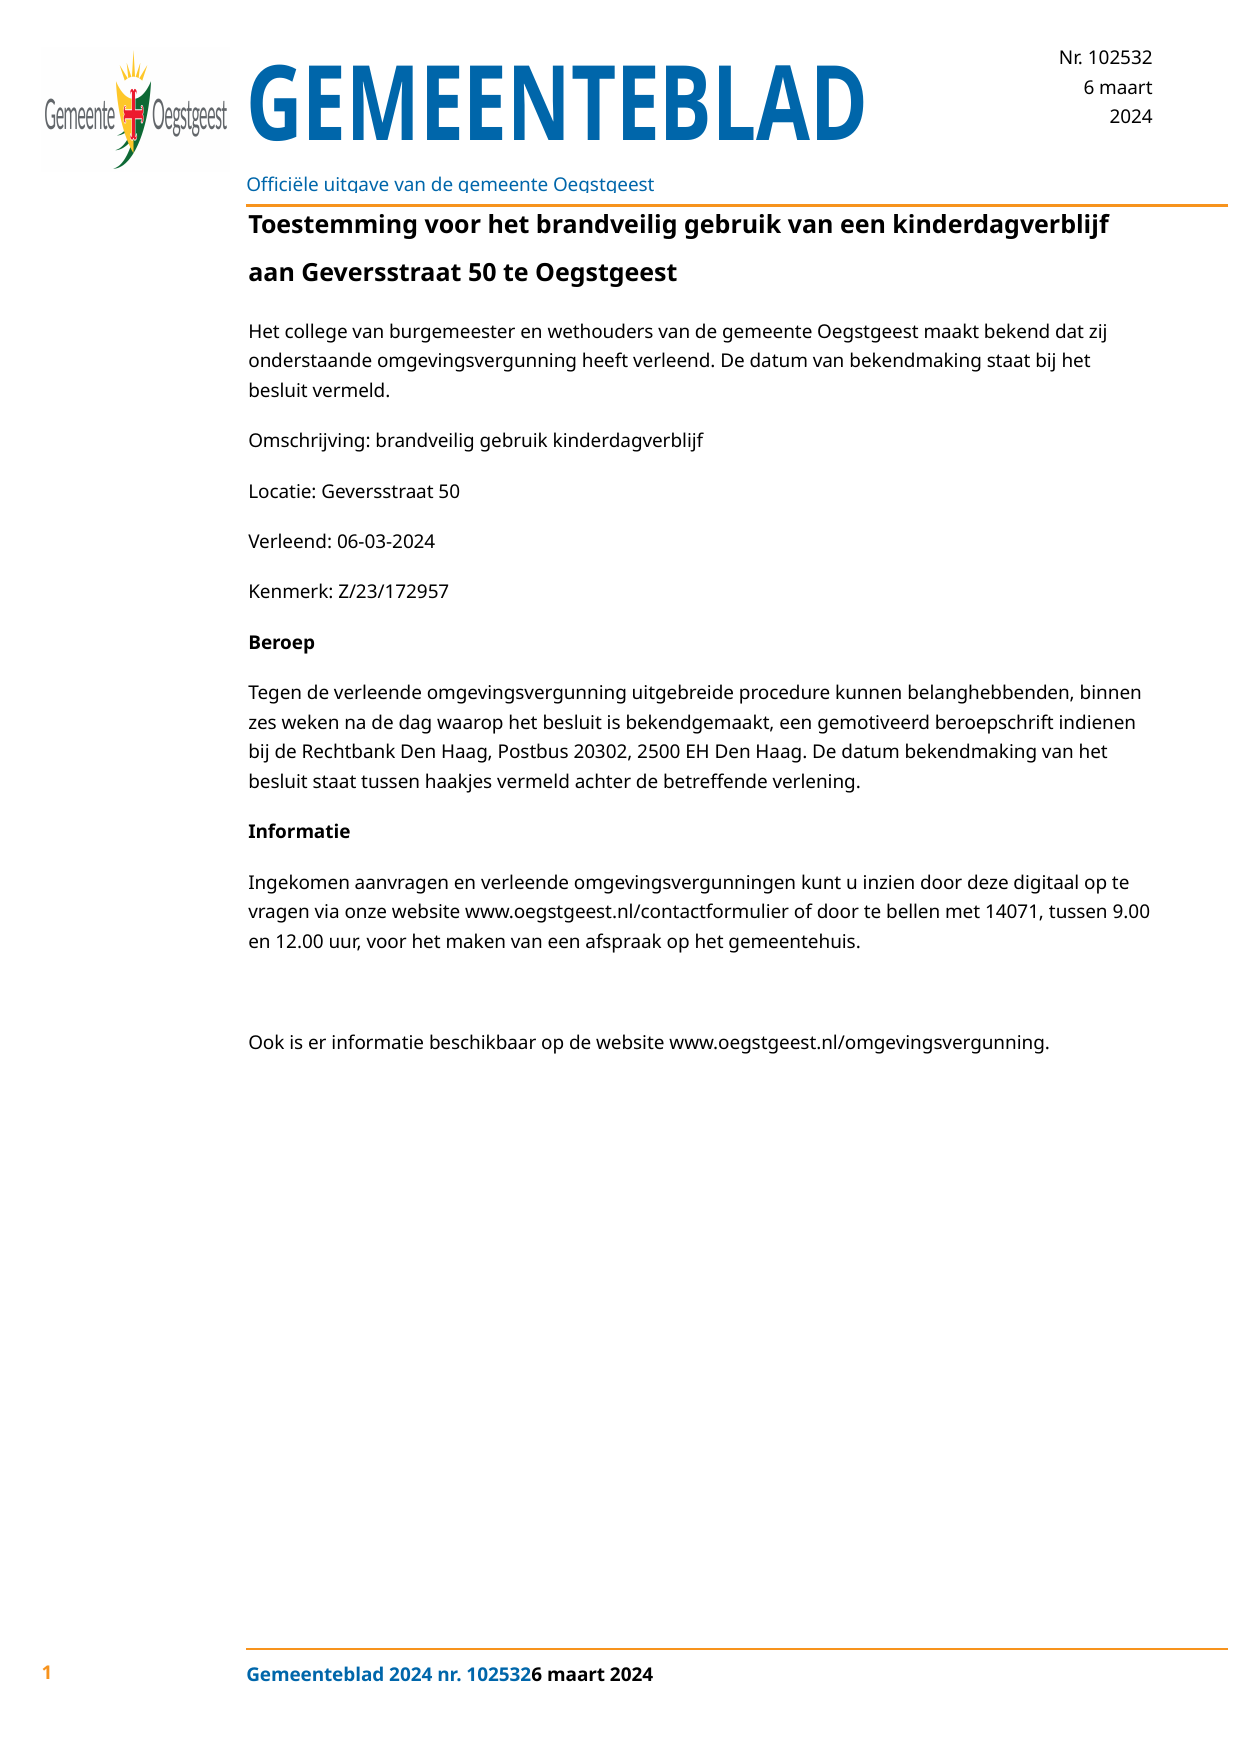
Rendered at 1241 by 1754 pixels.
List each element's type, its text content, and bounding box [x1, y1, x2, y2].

text Omschrijving: brandveilig gebruik kinderdagverblijf [248, 427, 1152, 453]
text Toestemming voor het brandveilig gebruik van een kinderdagverblijf aan Geversstraat 50 te Oegstgeest [248, 207, 1152, 288]
text Ook is er informatie beschikbaar op de website www.oegstgeest.nl/omgevingsvergunning. [248, 1029, 1152, 1055]
text Ingekomen aanvragen en verleende omgevingsvergunningen kunt u inzien door deze digitaal op te vragen via onze website www.oegstgeest.nl/contactformulier of door te bellen met 14071, tussen 9.00 en 12.00 uur, voor het maken van een afspraak op het gemeentehuis. [248, 869, 1152, 954]
text Kenmerk: Z/23/172957 [248, 579, 1152, 604]
text Het college van burgemeester en wethouders van de gemeente Oegstgeest maakt bekend dat zij onderstaande omgevingsvergunning heeft verleend. De datum van bekendmaking staat bij het besluit vermeld. [248, 318, 1152, 403]
text Locatie: Geversstraat 50 [248, 478, 1152, 504]
text Verleend: 06-03-2024 [248, 528, 1152, 554]
text Informatie [248, 819, 1152, 844]
text Beroep [248, 629, 1152, 655]
text Tegen de verleende omgevingsvergunning uitgebreide procedure kunnen belanghebbenden, binnen zes weken na de dag waarop het besluit is bekendgemaakt, een gemotiveerd beroepschrift indienen bij de Rechtbank Den Haag, Postbus 20302, 2500 EH Den Haag. De datum bekendmaking van het besluit staat tussen haakjes vermeld achter de betreffende verlening. [248, 679, 1152, 794]
picture [41, 47, 231, 172]
